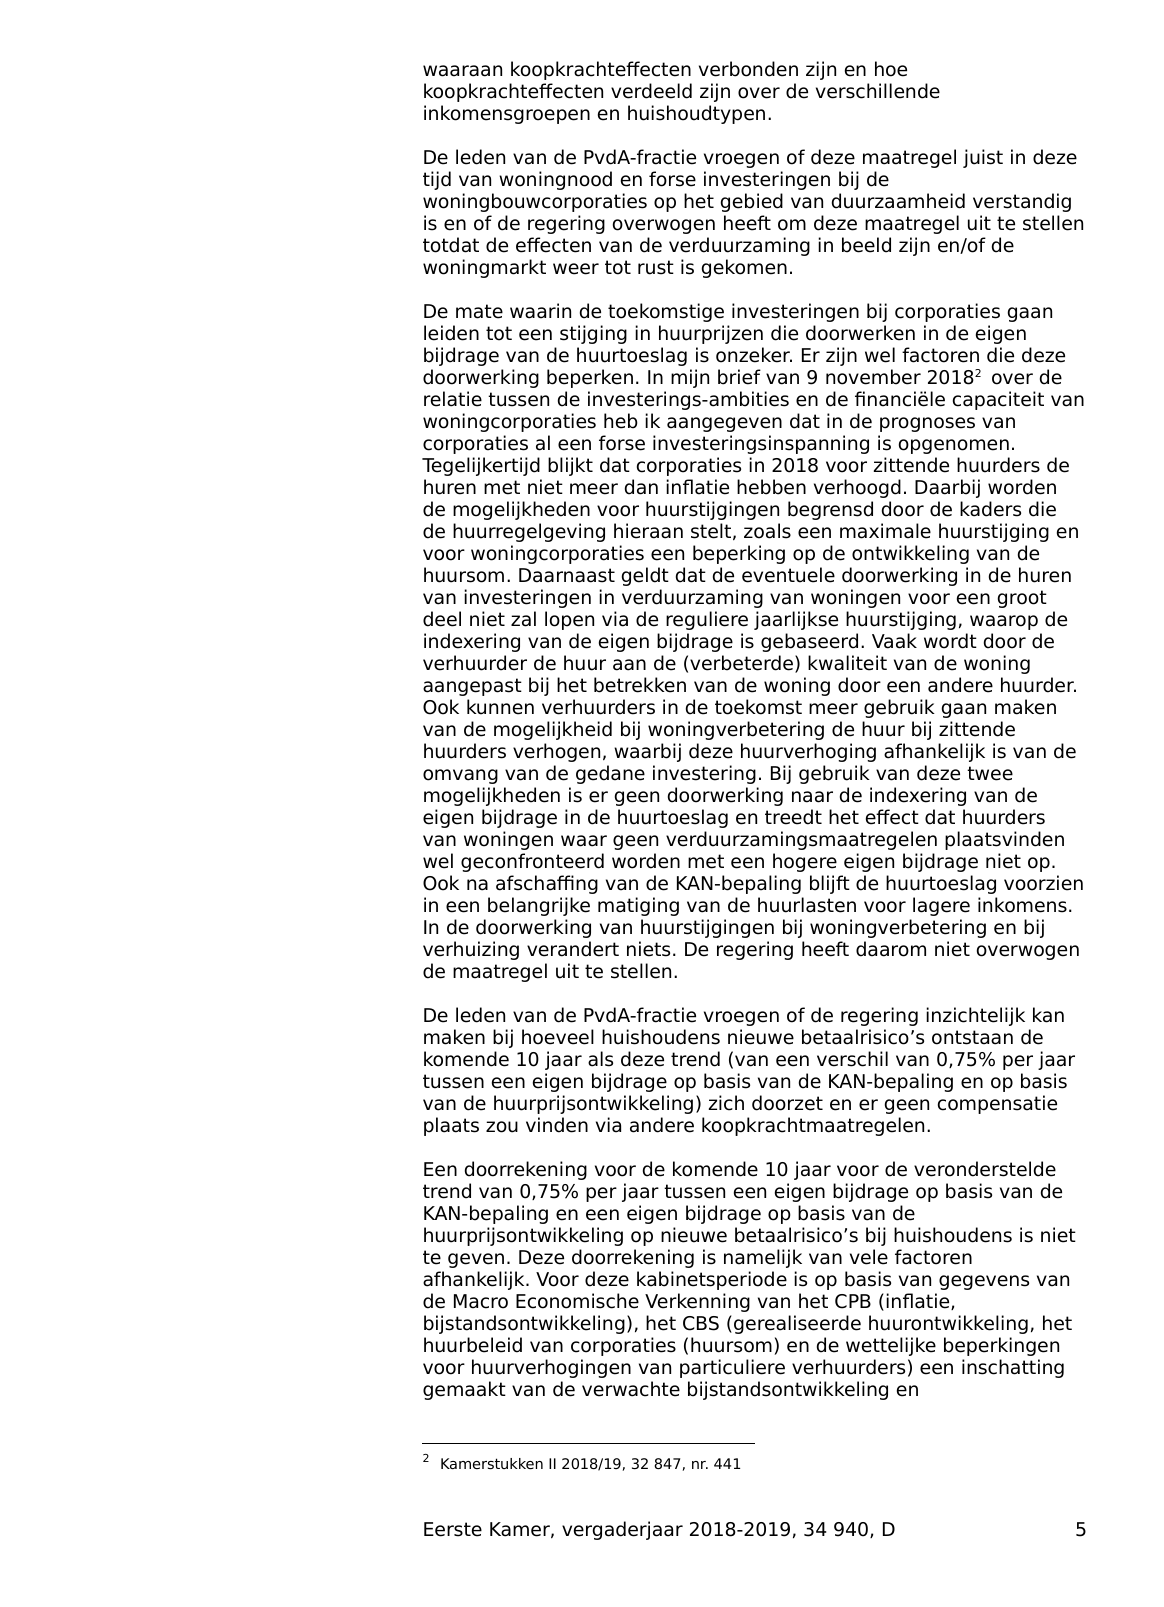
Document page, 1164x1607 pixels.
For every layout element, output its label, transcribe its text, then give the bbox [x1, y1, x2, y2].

text De mate waarin de toekomstige investeringen bij corporaties gaan leiden tot een stijging in huurprijzen die doorwerken in de eigen bijdrage van de huurtoeslag is onzeker. Er zijn wel factoren die deze doorwerking beperken. In mijn brief van 9 november 2018 over de relatie tussen de investerings-ambities en de financiële capaciteit van woningcorporaties heb ik aangegeven dat in de prognoses van corporaties al een forse investeringsinspanning is opgenomen. Tegelijkertijd blijkt dat corporaties in 2018 voor zittende huurders de huren met niet meer dan inflatie hebben verhoogd. Daarbij worden de mogelijkheden voor huurstijgingen begrensd door de kaders die de huurregelgeving hieraan stelt, zoals een maximale huurstijging en voor woningcorporaties een beperking op de ontwikkeling van de huursom. Daarnaast geldt dat de eventuele doorwerking in de huren van investeringen in verduurzaming van woningen voor een groot deel niet zal lopen via de reguliere jaarlijkse huurstijging, waarop de indexering van de eigen bijdrage is gebaseerd. Vaak wordt door de verhuurder de huur aan de (verbeterde) kwaliteit van de woning aangepast bij het betrekken van de woning door een andere huurder. Ook kunnen verhuurders in de toekomst meer gebruik gaan maken van de mogelijkheid bij woningverbetering de huur bij zittende huurders verhogen, waarbij deze huurverhoging afhankelijk is van de omvang van de gedane investering. Bij gebruik van deze twee mogelijkheden is er geen doorwerking naar de indexering van de eigen bijdrage in de huurtoeslag en treedt het effect dat huurders van woningen waar geen verduurzamingsmaatregelen plaatsvinden wel geconfronteerd worden met een hogere eigen bijdrage niet op. Ook na afschaffing van de KAN-bepaling blijft de huurtoeslag voorzien in een belangrijke matiging van de huurlasten voor lagere inkomens. In de doorwerking van huurstijgingen bij woningverbetering en bij verhuizing verandert niets. De regering heeft daarom niet overwogen de maatregel uit te stellen. [422, 301, 1087, 983]
text Een doorrekening voor de komende 10 jaar voor de veronderstelde trend van 0,75% per jaar tussen een eigen bijdrage op basis van de KAN-bepaling en een eigen bijdrage op basis van de huurprijsontwikkeling op nieuwe betaalrisico’s bij huishoudens is niet te geven. Deze doorrekening is namelijk van vele factoren afhankelijk. Voor deze kabinetsperiode is op basis van gegevens van de Macro Economische Verkenning van het CPB (inflatie, bijstandsontwikkeling), het CBS (gerealiseerde huurontwikkeling, het huurbeleid van corporaties (huursom) en de wettelijke beperkingen voor huurverhogingen van particuliere verhuurders) een inschatting gemaakt van de verwachte bijstandsontwikkeling en [422, 1159, 1087, 1401]
text De leden van de PvdA-fractie vroegen of deze maatregel juist in deze tijd van woningnood en forse investeringen bij de woningbouwcorporaties op het gebied van duurzaamheid verstandig is en of de regering overwogen heeft om deze maatregel uit te stellen totdat de effecten van de verduurzaming in beeld zijn en/of de woningmarkt weer tot rust is gekomen. [422, 147, 1087, 279]
text waaraan koopkrachteffecten verbonden zijn en hoe koopkrachteffecten verdeeld zijn over de verschillende inkomensgroepen en huishoudtypen. [422, 59, 1087, 125]
text Kamerstukken II 2018/19, 32 847, nr. 441 [422, 1452, 1087, 1474]
text De leden van de PvdA-fractie vroegen of de regering inzichtelijk kan maken bij hoeveel huishoudens nieuwe betaalrisico’s ontstaan de komende 10 jaar als deze trend (van een verschil van 0,75% per jaar tussen een eigen bijdrage op basis van de KAN-bepaling en op basis van de huurprijsontwikkeling) zich doorzet en er geen compensatie plaats zou vinden via andere koopkrachtmaatregelen. [422, 1005, 1087, 1137]
